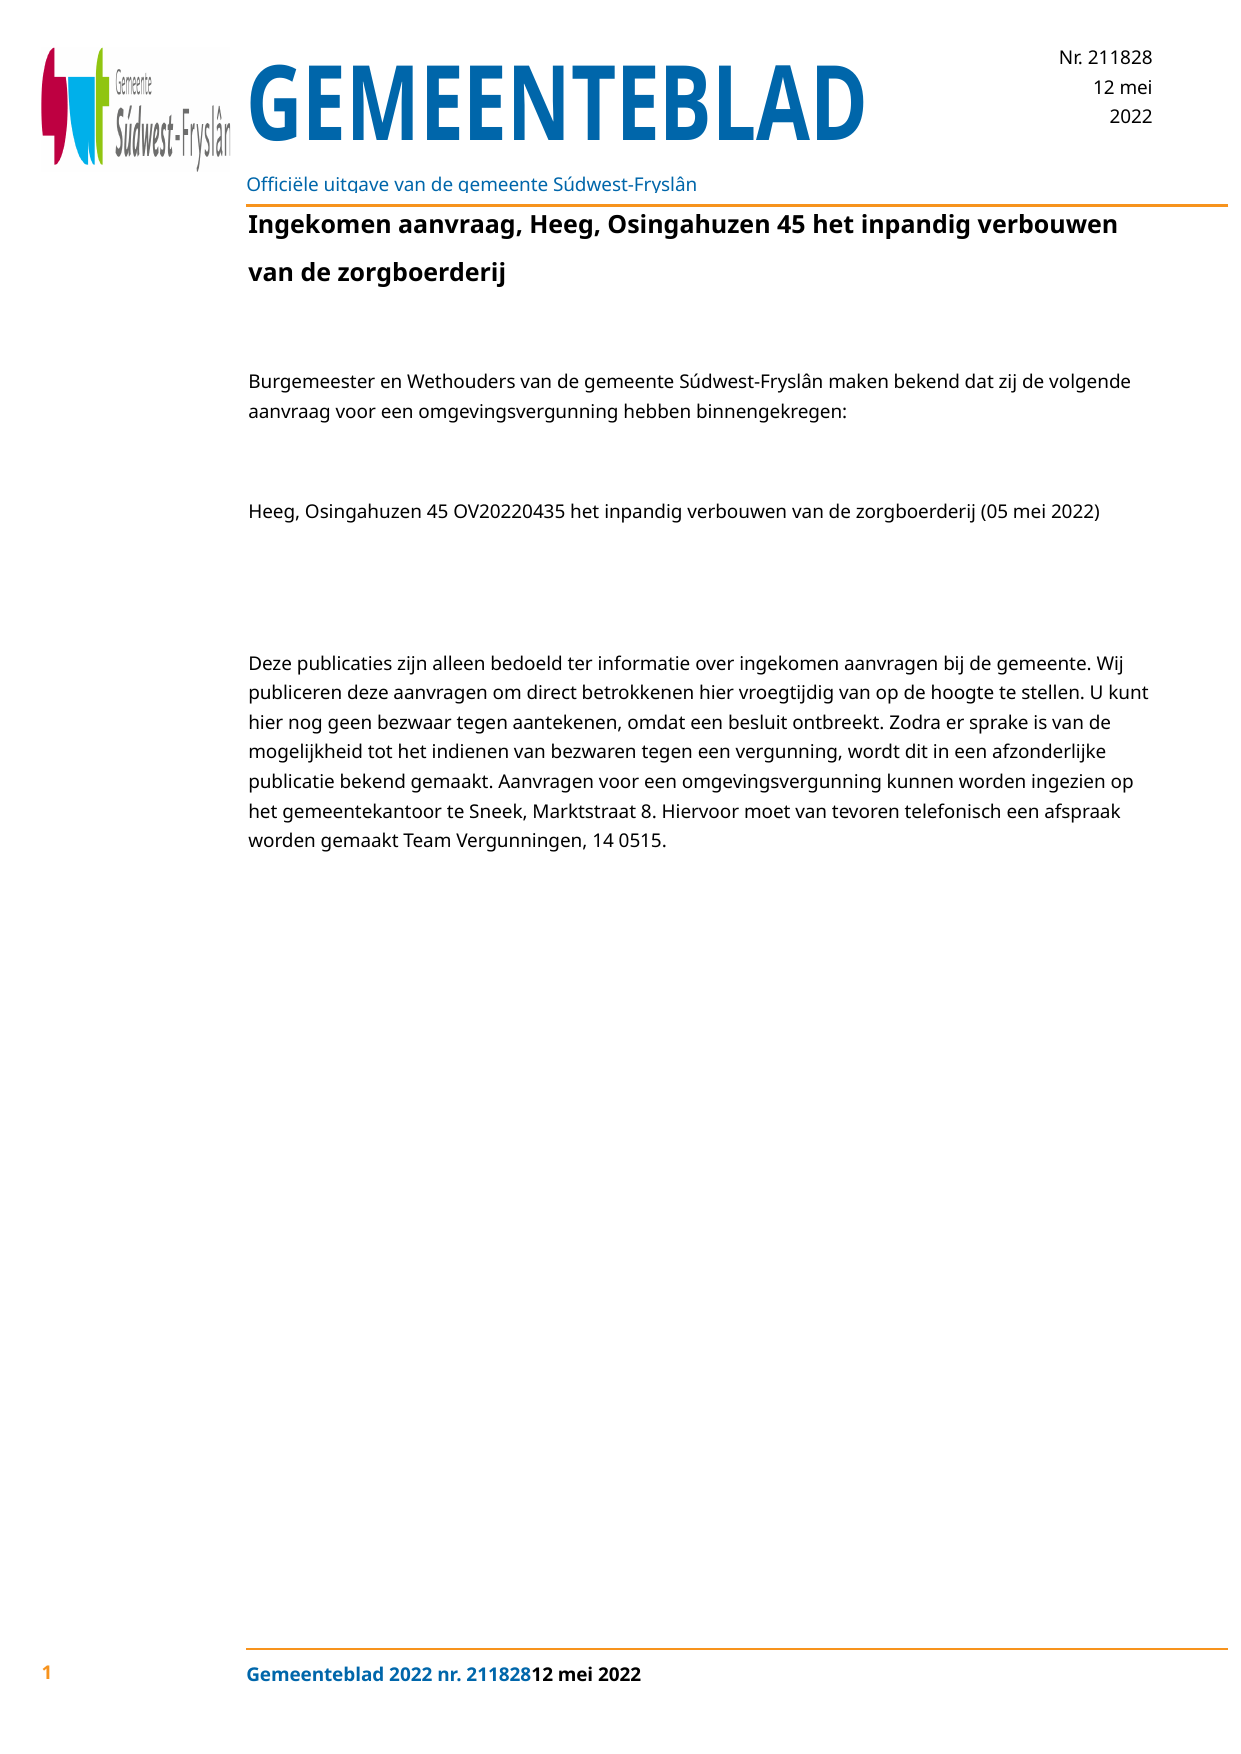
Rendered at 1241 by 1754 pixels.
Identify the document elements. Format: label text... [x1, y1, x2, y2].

text Burgemeester en Wethouders van de gemeente Súdwest-Fryslân maken bekend dat zij de volgende aanvraag voor een omgevingsvergunning hebben binnengekregen: [248, 368, 1152, 424]
text Deze publicaties zijn alleen bedoeld ter informatie over ingekomen aanvragen bij de gemeente. Wij publiceren deze aanvragen om direct betrokkenen hier vroegtijdig van op de hoogte te stellen. U kunt hier nog geen bezwaar tegen aantekenen, omdat een besluit ontbreekt. Zodra er sprake is van de mogelijkheid tot het indienen van bezwaren tegen een vergunning, wordt dit in een afzonderlijke publicatie bekend gemaakt. Aanvragen voor een omgevingsvergunning kunnen worden ingezien op het gemeentekantoor te Sneek, Marktstraat 8. Hiervoor moet van tevoren telefonisch een afspraak worden gemaakt Team Vergunningen, 14 0515. [248, 650, 1152, 853]
text Ingekomen aanvraag, Heeg, Osingahuzen 45 het inpandig verbouwen van de zorgboerderij [248, 207, 1152, 288]
picture [41, 47, 231, 172]
text Heeg, Osingahuzen 45 OV20220435 het inpandig verbouwen van de zorgboerderij (05 mei 2022) [248, 499, 1152, 524]
